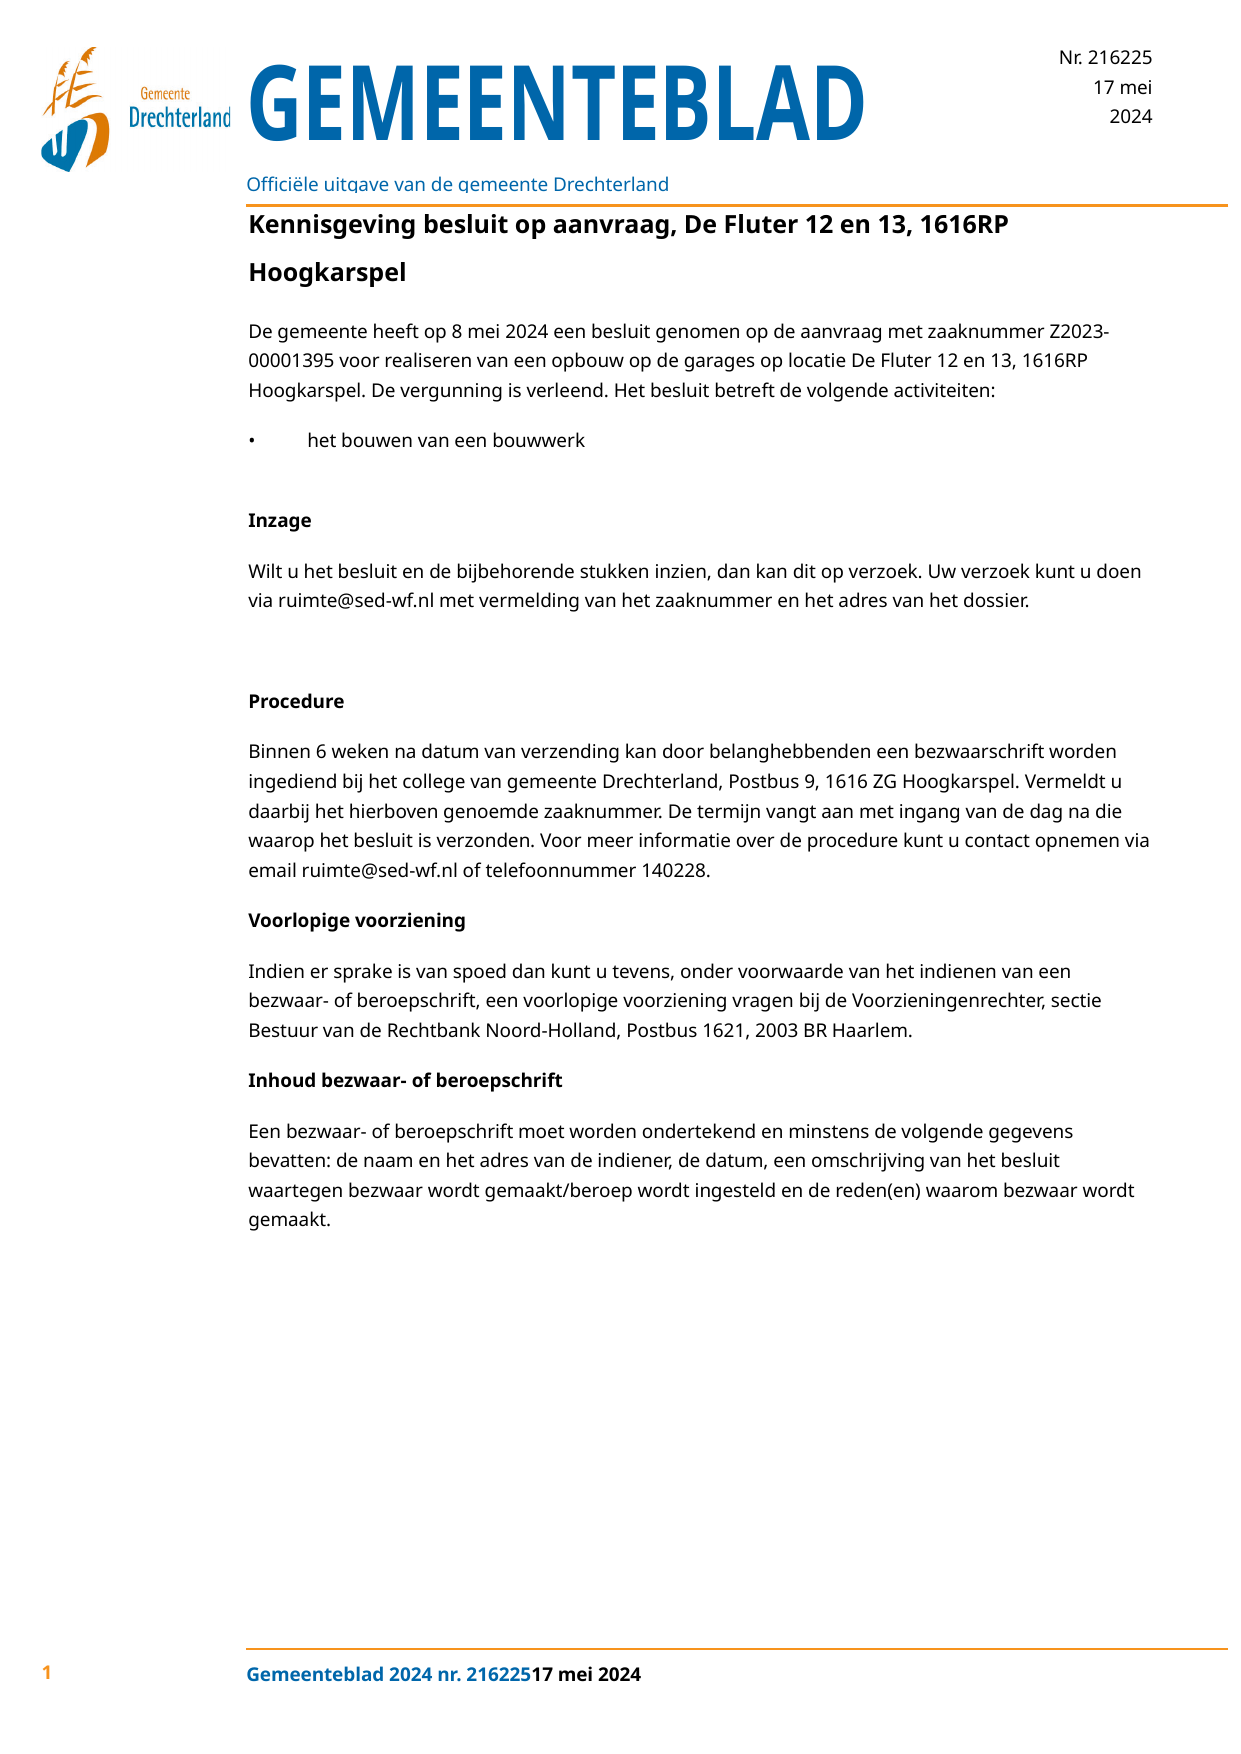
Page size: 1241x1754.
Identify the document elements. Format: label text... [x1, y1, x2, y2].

picture [41, 47, 231, 172]
text Wilt u het besluit en de bijbehorende stukken inzien, dan kan dit op verzoek. Uw verzoek kunt u doen via ruimte@sed-wf.nl met vermelding van het zaaknummer en het adres van het dossier. [248, 558, 1152, 613]
text Een bezwaar- of beroepschrift moet worden ondertekend en minstens de volgende gegevens bevatten: de naam en het adres van de indiener, de datum, een omschrijving van het besluit waartegen bezwaar wordt gemaakt/beroep wordt ingesteld en de reden(en) waarom bezwaar wordt gemaakt. [248, 1118, 1152, 1232]
text Voorlopige voorziening [248, 907, 1152, 933]
picture [226, 115, 231, 124]
text De gemeente heeft op 8 mei 2024 een besluit genomen op de aanvraag met zaaknummer Z2023-00001395 voor realiseren van een opbouw op de garages op locatie De Fluter 12 en 13, 1616RP Hoogkarspel. De vergunning is verleend. Het besluit betreft de volgende activiteiten: [248, 318, 1152, 403]
text Binnen 6 weken na datum van verzending kan door belanghebbenden een bezwaarschrift worden ingediend bij het college van gemeente Drechterland, Postbus 9, 1616 ZG Hoogkarspel. Vermeldt u daarbij het hierboven genoemde zaaknummer. De termijn vangt aan met ingang van de dag na die waarop het besluit is verzonden. Voor meer informatie over de procedure kunt u contact opnemen via email ruimte@sed-wf.nl of telefoonnummer 140228. [248, 739, 1152, 883]
text Procedure [248, 688, 1152, 714]
text Kennisgeving besluit op aanvraag, De Fluter 12 en 13, 1616RP Hoogkarspel [248, 207, 1152, 288]
picture [41, 158, 64, 172]
text Inzage [248, 507, 1152, 533]
list het bouwen van een bouwwerk [248, 427, 1152, 453]
text Inhoud bezwaar- of beroepschrift [248, 1067, 1152, 1093]
text Indien er sprake is van spoed dan kunt u tevens, onder voorwaarde van het indienen van een bezwaar- of beroepschrift, een voorlopige voorziening vragen bij de Voorzieningenrechter, sectie Bestuur van de Rechtbank Noord-Holland, Postbus 1621, 2003 BR Haarlem. [248, 958, 1152, 1043]
